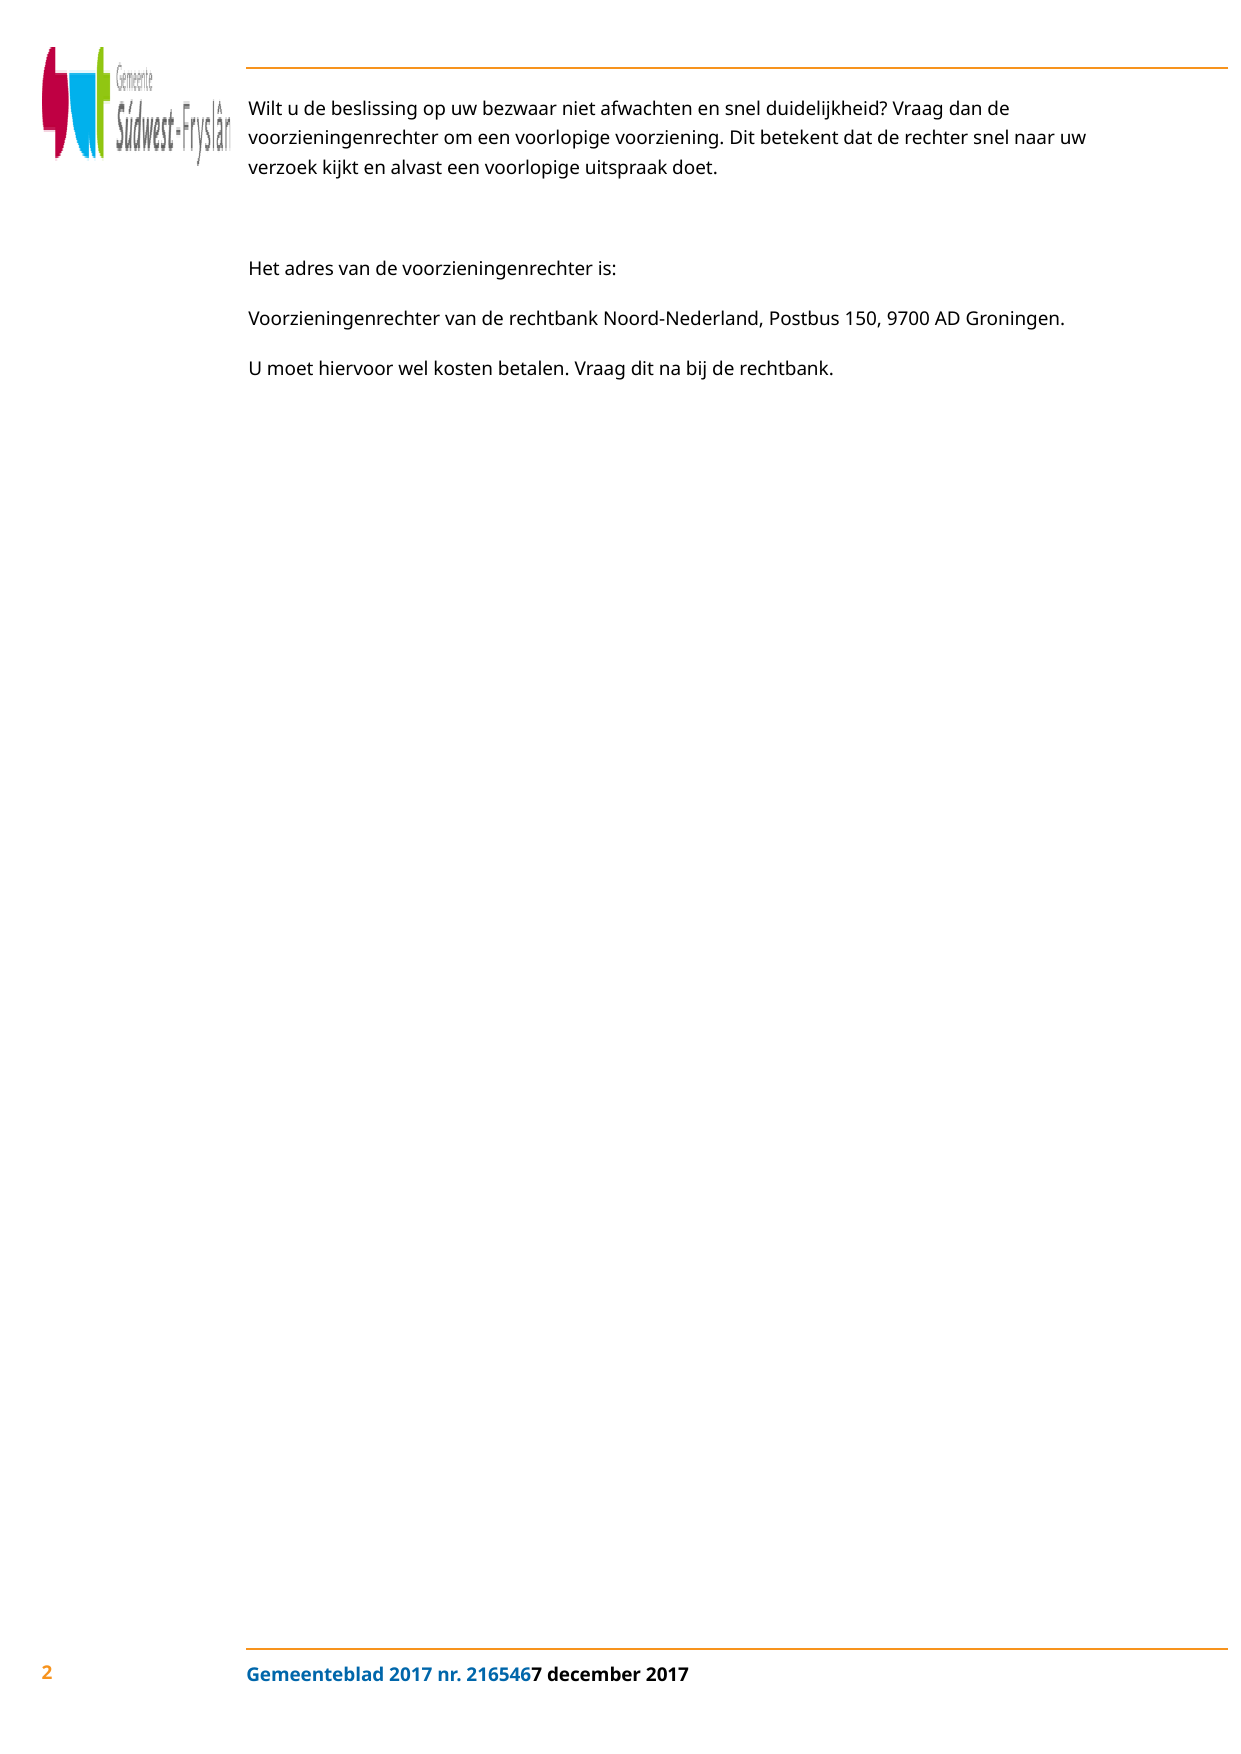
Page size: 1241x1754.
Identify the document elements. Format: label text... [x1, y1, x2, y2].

text Het adres van de voorzieningenrechter is: [248, 255, 1152, 281]
text Wilt u de beslissing op uw bezwaar niet afwachten en snel duidelijkheid? Vraag dan de voorzieningenrechter om een voorlopige voorziening. Dit betekent dat de rechter snel naar uw verzoek kijkt en alvast een voorlopige uitspraak doet. [248, 95, 1152, 180]
text Voorzieningenrechter van de rechtbank Noord-Nederland, Postbus 150, 9700 AD Groningen. [248, 305, 1152, 331]
text U moet hiervoor wel kosten betalen. Vraag dit na bij de rechtbank. [248, 356, 1152, 381]
picture [41, 47, 231, 172]
